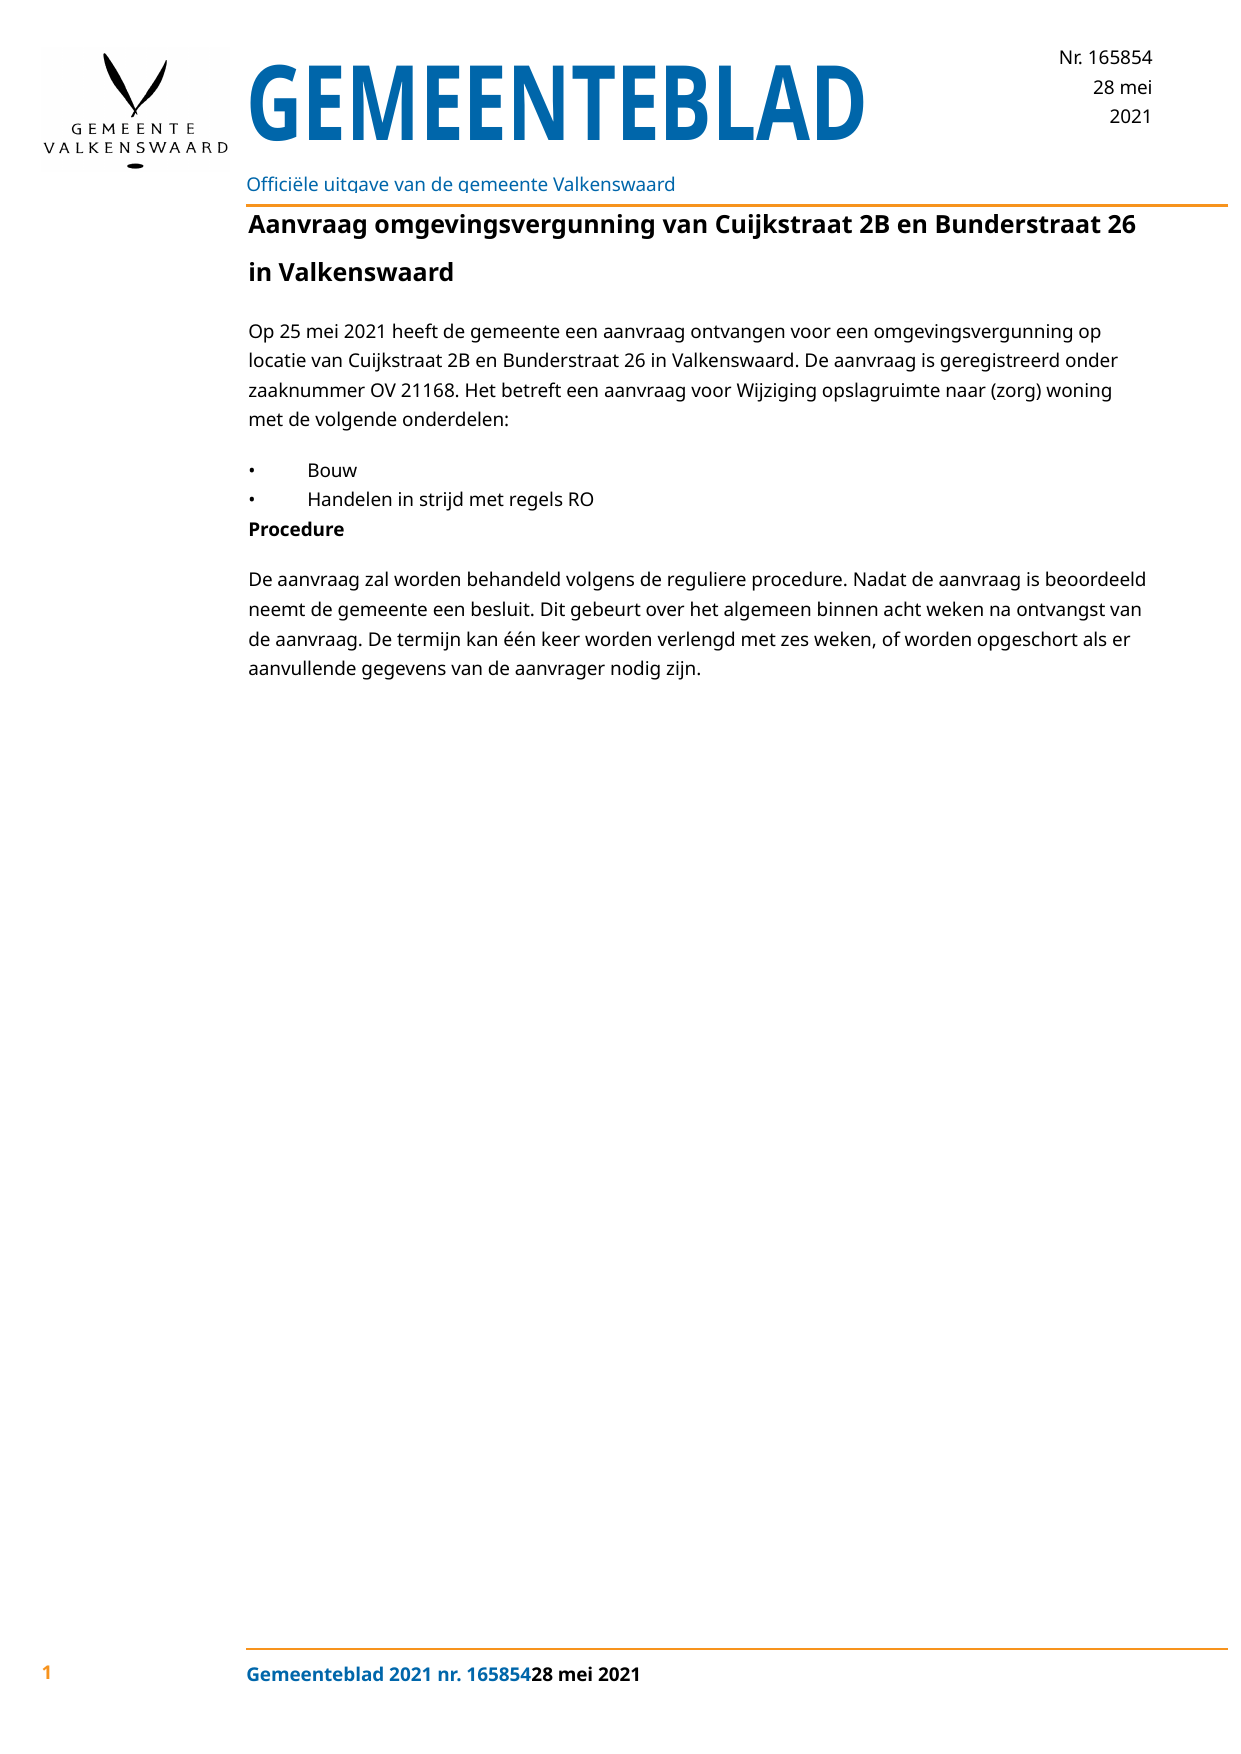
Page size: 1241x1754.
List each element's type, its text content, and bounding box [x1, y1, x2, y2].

picture [41, 47, 231, 172]
list Handelen in strijd met regels RO [248, 487, 1152, 512]
text De aanvraag zal worden behandeld volgens de reguliere procedure. Nadat de aanvraag is beoordeeld neemt de gemeente een besluit. Dit gebeurt over het algemeen binnen acht weken na ontvangst van de aanvraag. De termijn kan één keer worden verlengd met zes weken, of worden opgeschort als er aanvullende gegevens van de aanvrager nodig zijn. [248, 567, 1152, 681]
text Op 25 mei 2021 heeft de gemeente een aanvraag ontvangen voor een omgevingsvergunning op locatie van Cuijkstraat 2B en Bunderstraat 26 in Valkenswaard. De aanvraag is geregistreerd onder zaaknummer OV 21168. Het betreft een aanvraag voor Wijziging opslagruimte naar (zorg) woning met de volgende onderdelen: [248, 318, 1152, 432]
text Aanvraag omgevingsvergunning van Cuijkstraat 2B en Bunderstraat 26 in Valkenswaard [248, 207, 1152, 288]
list Bouw [248, 457, 1152, 483]
text Procedure [248, 516, 1152, 542]
